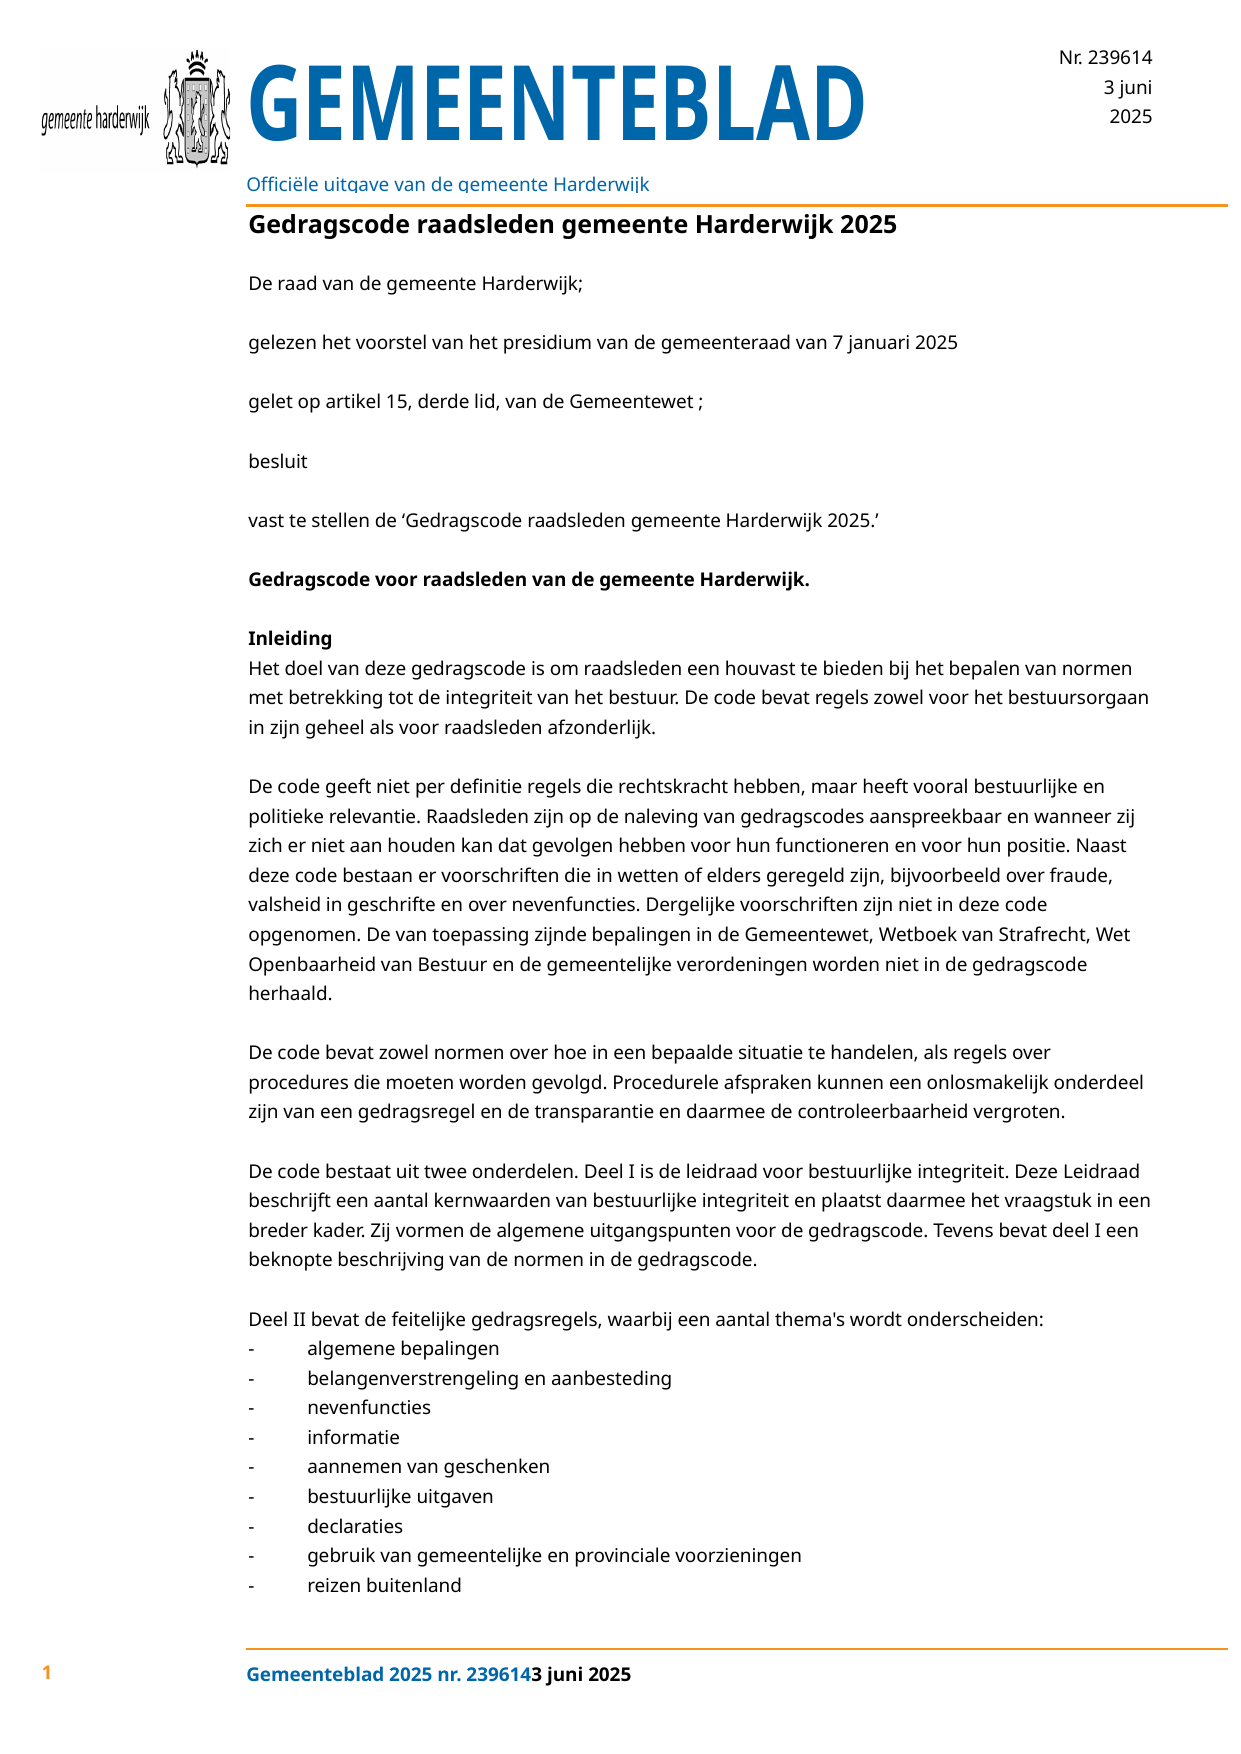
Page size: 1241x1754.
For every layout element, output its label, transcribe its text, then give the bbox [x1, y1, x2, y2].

text Deel II bevat de feitelijke gedragsregels, waarbij een aantal thema's wordt onderscheiden: [248, 1306, 1152, 1331]
list nevenfuncties [248, 1394, 1152, 1420]
text gelet op artikel 15, derde lid, van de Gemeentewet ; [248, 389, 1152, 414]
list reizen buitenland [248, 1572, 1152, 1598]
list declaraties [248, 1513, 1152, 1538]
list belangenverstrengeling en aanbesteding [248, 1365, 1152, 1391]
text gelezen het voorstel van het presidium van de gemeenteraad van 7 januari 2025 [248, 329, 1152, 355]
list algemene bepalingen [248, 1335, 1152, 1361]
text besluit [248, 448, 1152, 473]
text vast te stellen de ‘Gedragscode raadsleden gemeente Harderwijk 2025.’ [248, 507, 1152, 533]
list aannemen van geschenken [248, 1454, 1152, 1479]
text Gedragscode voor raadsleden van de gemeente Harderwijk. [248, 566, 1152, 592]
text De code geeft niet per definitie regels die rechtskracht hebben, maar heeft vooral bestuurlijke en politieke relevantie. Raadsleden zijn op de naleving van gedragscodes aanspreekbaar en wanneer zij zich er niet aan houden kan dat gevolgen hebben voor hun functioneren en voor hun positie. Naast deze code bestaan er voorschriften die in wetten of elders geregeld zijn, bijvoorbeeld over fraude, valsheid in geschrifte en over nevenfuncties. Dergelijke voorschriften zijn niet in deze code opgenomen. De van toepassing zijnde bepalingen in de Gemeentewet, Wetboek van Strafrecht, Wet Openbaarheid van Bestuur en de gemeentelijke verordeningen worden niet in de gedragscode herhaald. [248, 773, 1152, 1006]
text Inleiding [248, 625, 1152, 651]
list gebruik van gemeentelijke en provinciale voorzieningen [248, 1542, 1152, 1568]
text Gedragscode raadsleden gemeente Harderwijk 2025 [248, 207, 1152, 241]
list bestuurlijke uitgaven [248, 1483, 1152, 1509]
picture [41, 47, 231, 172]
text Het doel van deze gedragscode is om raadsleden een houvast te bieden bij het bepalen van normen met betrekking tot de integriteit van het bestuur. De code bevat regels zowel voor het bestuursorgaan in zijn geheel als voor raadsleden afzonderlijk. [248, 655, 1152, 740]
text De code bevat zowel normen over hoe in een bepaalde situatie te handelen, als regels over procedures die moeten worden gevolgd. Procedurele afspraken kunnen een onlosmakelijk onderdeel zijn van een gedragsregel en de transparantie en daarmee de controleerbaarheid vergroten. [248, 1039, 1152, 1124]
text De raad van de gemeente Harderwijk; [248, 270, 1152, 296]
text De code bestaat uit twee onderdelen. Deel I is de leidraad voor bestuurlijke integriteit. Deze Leidraad beschrijft een aantal kernwaarden van bestuurlijke integriteit en plaatst daarmee het vraagstuk in een breder kader. Zij vormen de algemene uitgangspunten voor de gedragscode. Tevens bevat deel I een beknopte beschrijving van de normen in de gedragscode. [248, 1158, 1152, 1272]
list informatie [248, 1424, 1152, 1450]
